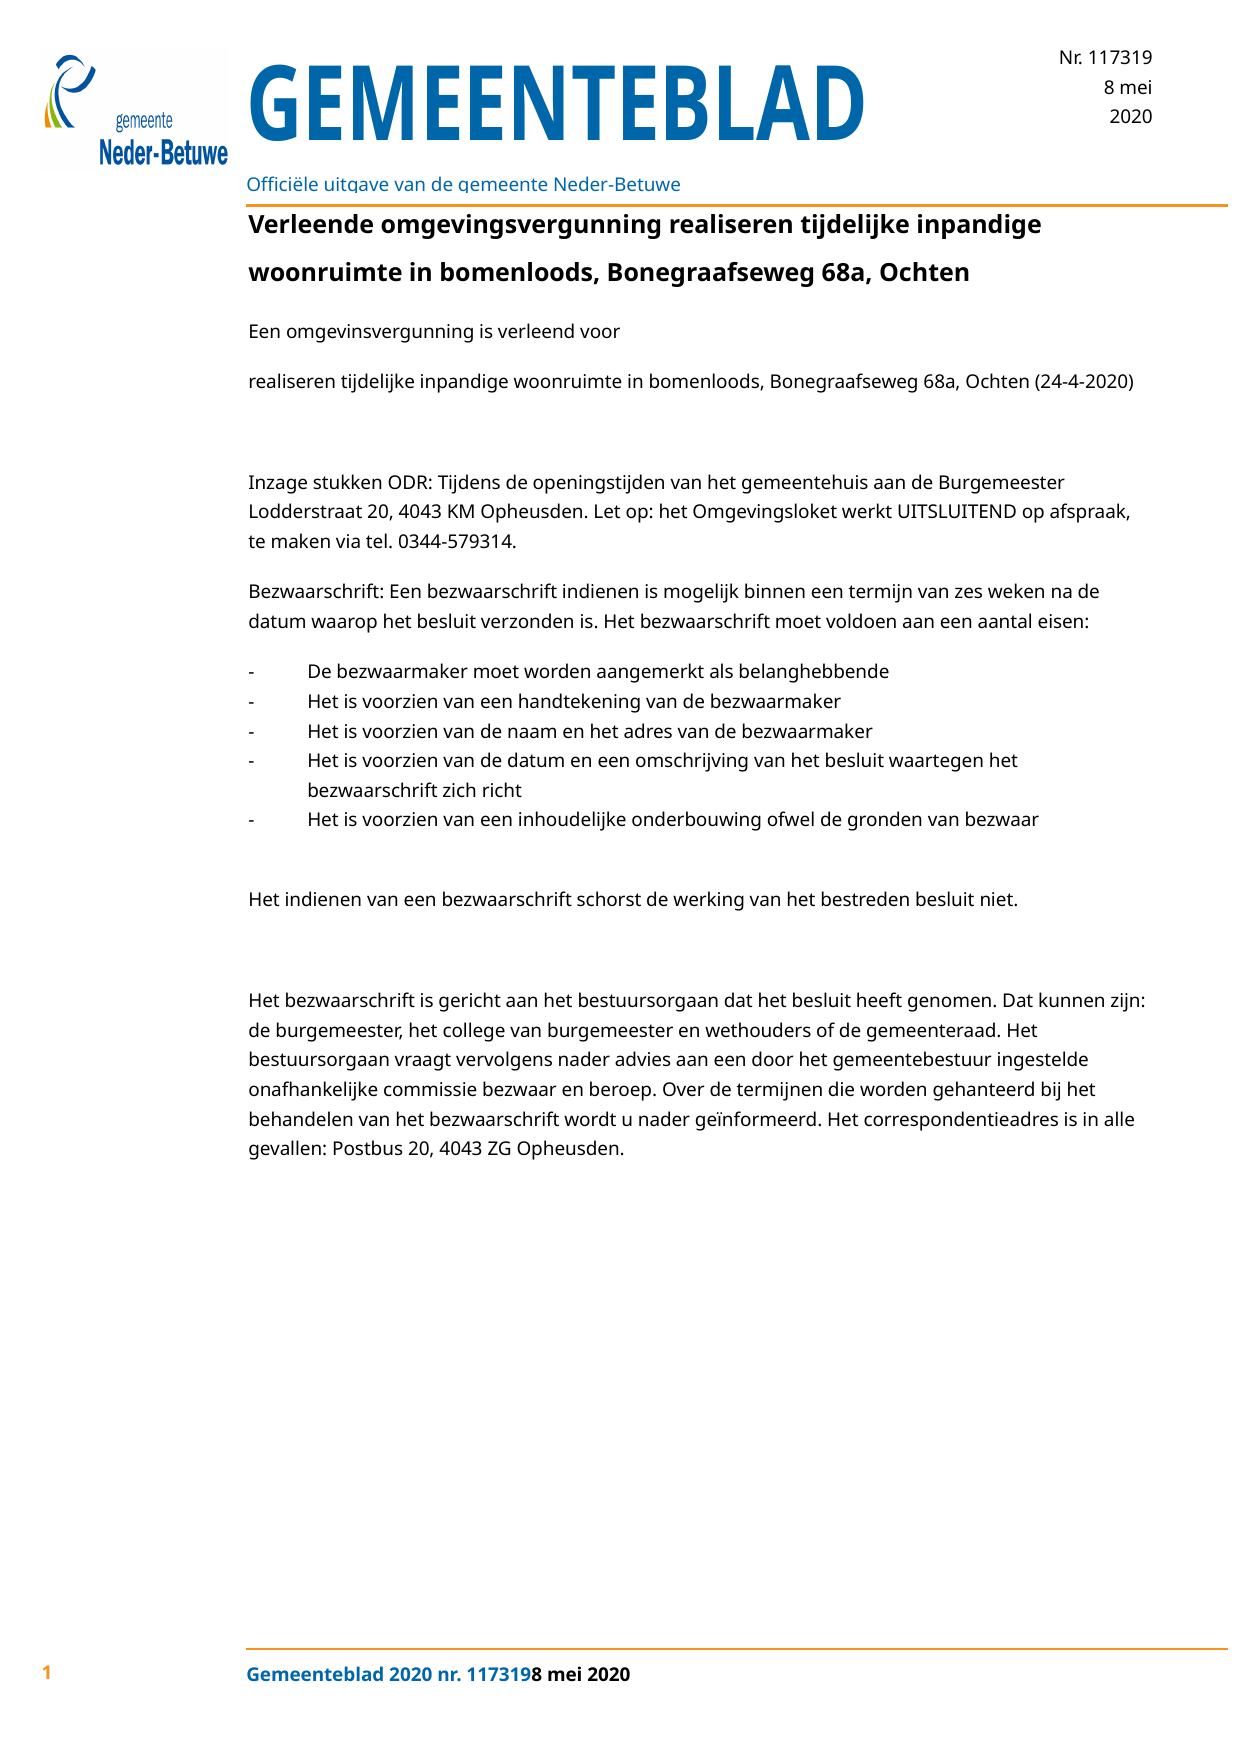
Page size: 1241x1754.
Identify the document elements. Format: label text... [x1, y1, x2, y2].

text Het bezwaarschrift is gericht aan het bestuursorgaan dat het besluit heeft genomen. Dat kunnen zijn: de burgemeester, het college van burgemeester en wethouders of de gemeenteraad. Het bestuursorgaan vraagt vervolgens nader advies aan een door het gemeentebestuur ingestelde onafhankelijke commissie bezwaar en beroep. Over de termijnen die worden gehanteerd bij het behandelen van het bezwaarschrift wordt u nader geïnformeerd. Het correspondentieadres is in alle gevallen: Postbus 20, 4043 ZG Opheusden. [248, 987, 1152, 1161]
picture [41, 47, 231, 172]
list Het is voorzien van de datum en een omschrijving van het besluit waartegen het bezwaarschrift zich richt [248, 747, 1152, 803]
list De bezwaarmaker moet worden aangemerkt als belanghebbende [248, 659, 1152, 684]
list Het is voorzien van de naam en het adres van de bezwaarmaker [248, 718, 1152, 744]
text realiseren tijdelijke inpandige woonruimte in bomenloods, Bonegraafseweg 68a, Ochten (24-4-2020) [248, 368, 1152, 394]
text Inzage stukken ODR: Tijdens de openingstijden van het gemeentehuis aan de Burgemeester Lodderstraat 20, 4043 KM Opheusden. Let op: het Omgevingsloket werkt UITSLUITEND op afspraak, te maken via tel. 0344-579314. [248, 469, 1152, 554]
list Het is voorzien van een handtekening van de bezwaarmaker [248, 688, 1152, 714]
text Het indienen van een bezwaarschrift schorst de werking van het bestreden besluit niet. [248, 887, 1152, 912]
text Een omgevinsvergunning is verleend voor [248, 318, 1152, 344]
text Bezwaarschrift: Een bezwaarschrift indienen is mogelijk binnen een termijn van zes weken na de datum waarop het besluit verzonden is. Het bezwaarschrift moet voldoen aan een aantal eisen: [248, 579, 1152, 634]
text Verleende omgevingsvergunning realiseren tijdelijke inpandige woonruimte in bomenloods, Bonegraafseweg 68a, Ochten [248, 207, 1152, 288]
list Het is voorzien van een inhoudelijke onderbouwing ofwel de gronden van bezwaar [248, 807, 1152, 832]
